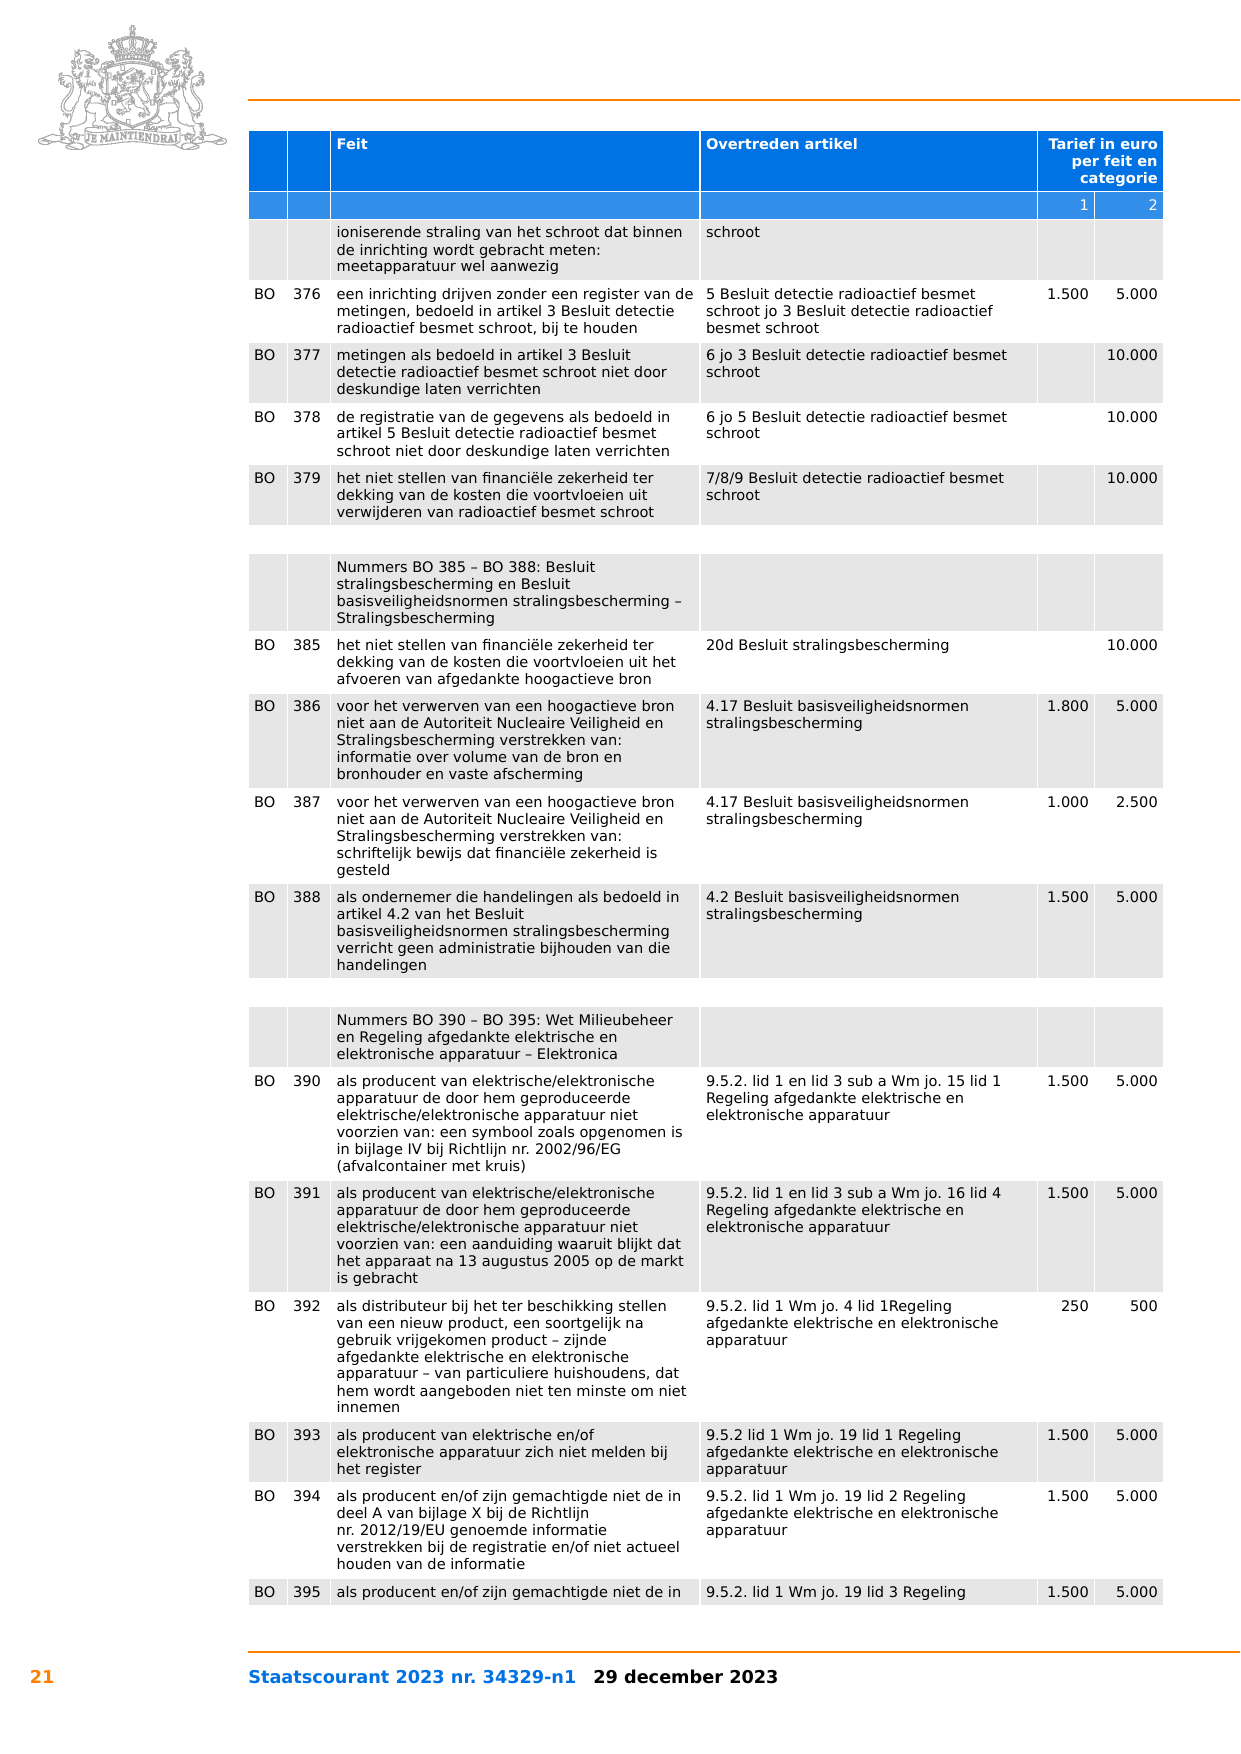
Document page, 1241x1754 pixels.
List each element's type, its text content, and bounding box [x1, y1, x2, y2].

table_cell 386 [288, 694, 330, 788]
table_cell schroot [701, 220, 1037, 280]
table_cell 1.500 [1038, 1484, 1094, 1578]
table_cell 1.000 [1038, 789, 1094, 883]
table_cell [1038, 1007, 1094, 1067]
table_cell als producent en/of zijn gemachtigde niet de in deel A van bijlage X bij de Richtlijn nr. 2012/19/EU genoemde informatie verstrekken bij de registratie en/of niet actueel houden van de informatie [331, 1484, 699, 1578]
table_cell BO [249, 465, 287, 525]
table_cell 392 [288, 1293, 330, 1421]
table_cell [1095, 220, 1163, 280]
table_cell 9.5.2. lid 1 Wm jo. 4 lid 1Regeling afgedankte elektrische en elektronische apparatuur [701, 1293, 1037, 1421]
table_cell [701, 526, 1037, 553]
table_cell 10.000 [1095, 343, 1163, 403]
table_cell 391 [288, 1181, 330, 1292]
table_cell 377 [288, 343, 330, 403]
table_cell 5 Besluit detectie radioactief besmet schroot jo 3 Besluit detectie radioactief besmet schroot [701, 281, 1037, 341]
table_header Tarief in euro per feit en categorie [1038, 131, 1163, 191]
table_cell 5.000 [1095, 1181, 1163, 1292]
table_cell een inrichting drijven zonder een register van de metingen, bedoeld in artikel 3 Besluit detectie radioactief besmet schroot, bij te houden [331, 281, 699, 341]
table_cell [331, 980, 699, 1006]
table_cell [1038, 632, 1094, 692]
table_cell 9.5.2. lid 1 en lid 3 sub a Wm jo. 15 lid 1 Regeling afgedankte elektrische en elektronische apparatuur [701, 1068, 1037, 1179]
table_cell BO [249, 884, 287, 978]
table_cell 5.000 [1095, 1484, 1163, 1578]
table_cell als producent van elektrische/elektronische apparatuur de door hem geproduceerde elektrische/elektronische apparatuur niet voorzien van: een aanduiding waaruit blijkt dat het apparaat na 13 augustus 2005 op de markt is gebracht [331, 1181, 699, 1292]
table_cell als producent van elektrische en/of elektronische apparatuur zich niet melden bij het register [331, 1422, 699, 1482]
table_cell 1.500 [1038, 884, 1094, 978]
table_cell 5.000 [1095, 884, 1163, 978]
table_cell [1038, 343, 1094, 403]
table_cell metingen als bedoeld in artikel 3 Besluit detectie radioactief besmet schroot niet door deskundige laten verrichten [331, 343, 699, 403]
table_cell [1038, 404, 1094, 464]
table_cell 1 [1038, 192, 1094, 219]
table_cell [331, 192, 699, 219]
table_cell 6 jo 3 Besluit detectie radioactief besmet schroot [701, 343, 1037, 403]
table_cell 9.5.2. lid 1 Wm jo. 19 lid 2 Regeling afgedankte elektrische en elektronische apparatuur [701, 1484, 1037, 1578]
table_cell [701, 192, 1037, 219]
table_cell 394 [288, 1484, 330, 1578]
table_cell 7/8/9 Besluit detectie radioactief besmet schroot [701, 465, 1037, 525]
table_cell 9.5.2. lid 1 Wm jo. 19 lid 3 Regeling [701, 1579, 1037, 1605]
table_cell 1.500 [1038, 1579, 1094, 1605]
table_cell [701, 1007, 1037, 1067]
table_cell als distributeur bij het ter beschikking stellen van een nieuw product, een soortgelijk na gebruik vrijgekomen product – zijnde afgedankte elektrische en elektronische apparatuur – van particuliere huishoudens, dat hem wordt aangeboden niet ten minste om niet innemen [331, 1293, 699, 1421]
table_cell BO [249, 1181, 287, 1292]
table_cell 250 [1038, 1293, 1094, 1421]
table_cell BO [249, 1422, 287, 1482]
table_cell [1038, 465, 1094, 525]
table_cell 385 [288, 632, 330, 692]
table_cell 5.000 [1095, 1068, 1163, 1179]
table_cell [1095, 554, 1163, 631]
table_cell 1.500 [1038, 281, 1094, 341]
table_cell BO [249, 1579, 287, 1605]
table_cell [288, 1007, 330, 1067]
table_cell 9.5.2. lid 1 en lid 3 sub a Wm jo. 16 lid 4 Regeling afgedankte elektrische en elektronische apparatuur [701, 1181, 1037, 1292]
table_cell 5.000 [1095, 1422, 1163, 1482]
table_cell [701, 980, 1037, 1006]
table_cell 5.000 [1095, 1579, 1163, 1605]
table_cell 1.500 [1038, 1068, 1094, 1179]
table_cell 5.000 [1095, 694, 1163, 788]
table_cell [1038, 554, 1094, 631]
table_cell als producent en/of zijn gemachtigde niet de in [331, 1579, 699, 1605]
table_cell 379 [288, 465, 330, 525]
table_cell [249, 192, 287, 219]
table_cell Nummers BO 385 – BO 388: Besluit stralingsbescherming en Besluit basisveiligheidsnormen stralingsbescherming – Stralingsbescherming [331, 554, 699, 631]
table_cell BO [249, 694, 287, 788]
table_cell [1038, 220, 1094, 280]
table_cell voor het verwerven van een hoogactieve bron niet aan de Autoriteit Nucleaire Veiligheid en Stralingsbescherming verstrekken van: schriftelijk bewijs dat financiële zekerheid is gesteld [331, 789, 699, 883]
table_cell [1095, 526, 1163, 553]
table_cell het niet stellen van financiële zekerheid ter dekking van de kosten die voortvloeien uit verwijderen van radioactief besmet schroot [331, 465, 699, 525]
table_cell als producent van elektrische/elektronische apparatuur de door hem geproduceerde elektrische/elektronische apparatuur niet voorzien van: een symbool zoals opgenomen is in bijlage IV bij Richtlijn nr. 2002/96/EG (afvalcontainer met kruis) [331, 1068, 699, 1179]
table_header [288, 131, 330, 191]
table_cell [1095, 980, 1163, 1006]
table_cell [331, 526, 699, 553]
table_cell 387 [288, 789, 330, 883]
table_cell BO [249, 404, 287, 464]
table_cell voor het verwerven van een hoogactieve bron niet aan de Autoriteit Nucleaire Veiligheid en Stralingsbescherming verstrekken van: informatie over volume van de bron en bronhouder en vaste afscherming [331, 694, 699, 788]
table_cell 4.17 Besluit basisveiligheidsnormen stralingsbescherming [701, 694, 1037, 788]
table_cell [288, 220, 330, 280]
table_cell 390 [288, 1068, 330, 1179]
table_cell de registratie van de gegevens als bedoeld in artikel 5 Besluit detectie radioactief besmet schroot niet door deskundige laten verrichten [331, 404, 699, 464]
table_cell [1038, 980, 1094, 1006]
table_cell BO [249, 1484, 287, 1578]
table_cell 4.17 Besluit basisveiligheidsnormen stralingsbescherming [701, 789, 1037, 883]
table_cell 10.000 [1095, 404, 1163, 464]
table_cell [249, 980, 287, 1006]
table_cell BO [249, 281, 287, 341]
table_cell [288, 192, 330, 219]
table_cell [249, 220, 287, 280]
table_cell 2 [1095, 192, 1163, 219]
table_cell BO [249, 343, 287, 403]
table_header Feit [331, 131, 699, 191]
table_cell 2.500 [1095, 789, 1163, 883]
table_cell BO [249, 1293, 287, 1421]
table_cell Nummers BO 390 – BO 395: Wet Milieubeheer en Regeling afgedankte elektrische en elektronische apparatuur – Elektronica [331, 1007, 699, 1067]
table_cell BO [249, 632, 287, 692]
table_cell [288, 554, 330, 631]
table_cell als ondernemer die handelingen als bedoeld in artikel 4.2 van het Besluit basisveiligheidsnormen stralingsbescherming verricht geen administratie bijhouden van die handelingen [331, 884, 699, 978]
table_cell [249, 554, 287, 631]
table_header Overtreden artikel [701, 131, 1037, 191]
table_cell [288, 526, 330, 553]
table_cell 20d Besluit stralingsbescherming [701, 632, 1037, 692]
table_cell 10.000 [1095, 632, 1163, 692]
table_cell [701, 554, 1037, 631]
table_cell 9.5.2 lid 1 Wm jo. 19 lid 1 Regeling afgedankte elektrische en elektronische apparatuur [701, 1422, 1037, 1482]
table_cell 1.800 [1038, 694, 1094, 788]
table_cell het niet stellen van financiële zekerheid ter dekking van de kosten die voortvloeien uit het afvoeren van afgedankte hoogactieve bron [331, 632, 699, 692]
table_cell 1.500 [1038, 1422, 1094, 1482]
table_header [249, 131, 287, 191]
table_cell 1.500 [1038, 1181, 1094, 1292]
table_cell 388 [288, 884, 330, 978]
table_cell BO [249, 1068, 287, 1179]
table_cell [249, 1007, 287, 1067]
table_cell 500 [1095, 1293, 1163, 1421]
table_cell [288, 980, 330, 1006]
table_cell BO [249, 789, 287, 883]
table_cell 6 jo 5 Besluit detectie radioactief besmet schroot [701, 404, 1037, 464]
table_cell [249, 526, 287, 553]
table_cell [1038, 526, 1094, 553]
picture [38, 25, 227, 150]
table_cell 5.000 [1095, 281, 1163, 341]
table_cell 395 [288, 1579, 330, 1605]
table_cell 4.2 Besluit basisveiligheidsnormen stralingsbescherming [701, 884, 1037, 978]
table_cell [1095, 1007, 1163, 1067]
table_cell 10.000 [1095, 465, 1163, 525]
table_cell ioniserende straling van het schroot dat binnen de inrichting wordt gebracht meten: meetapparatuur wel aanwezig [331, 220, 699, 280]
table_cell 393 [288, 1422, 330, 1482]
table_cell 376 [288, 281, 330, 341]
table_cell 378 [288, 404, 330, 464]
